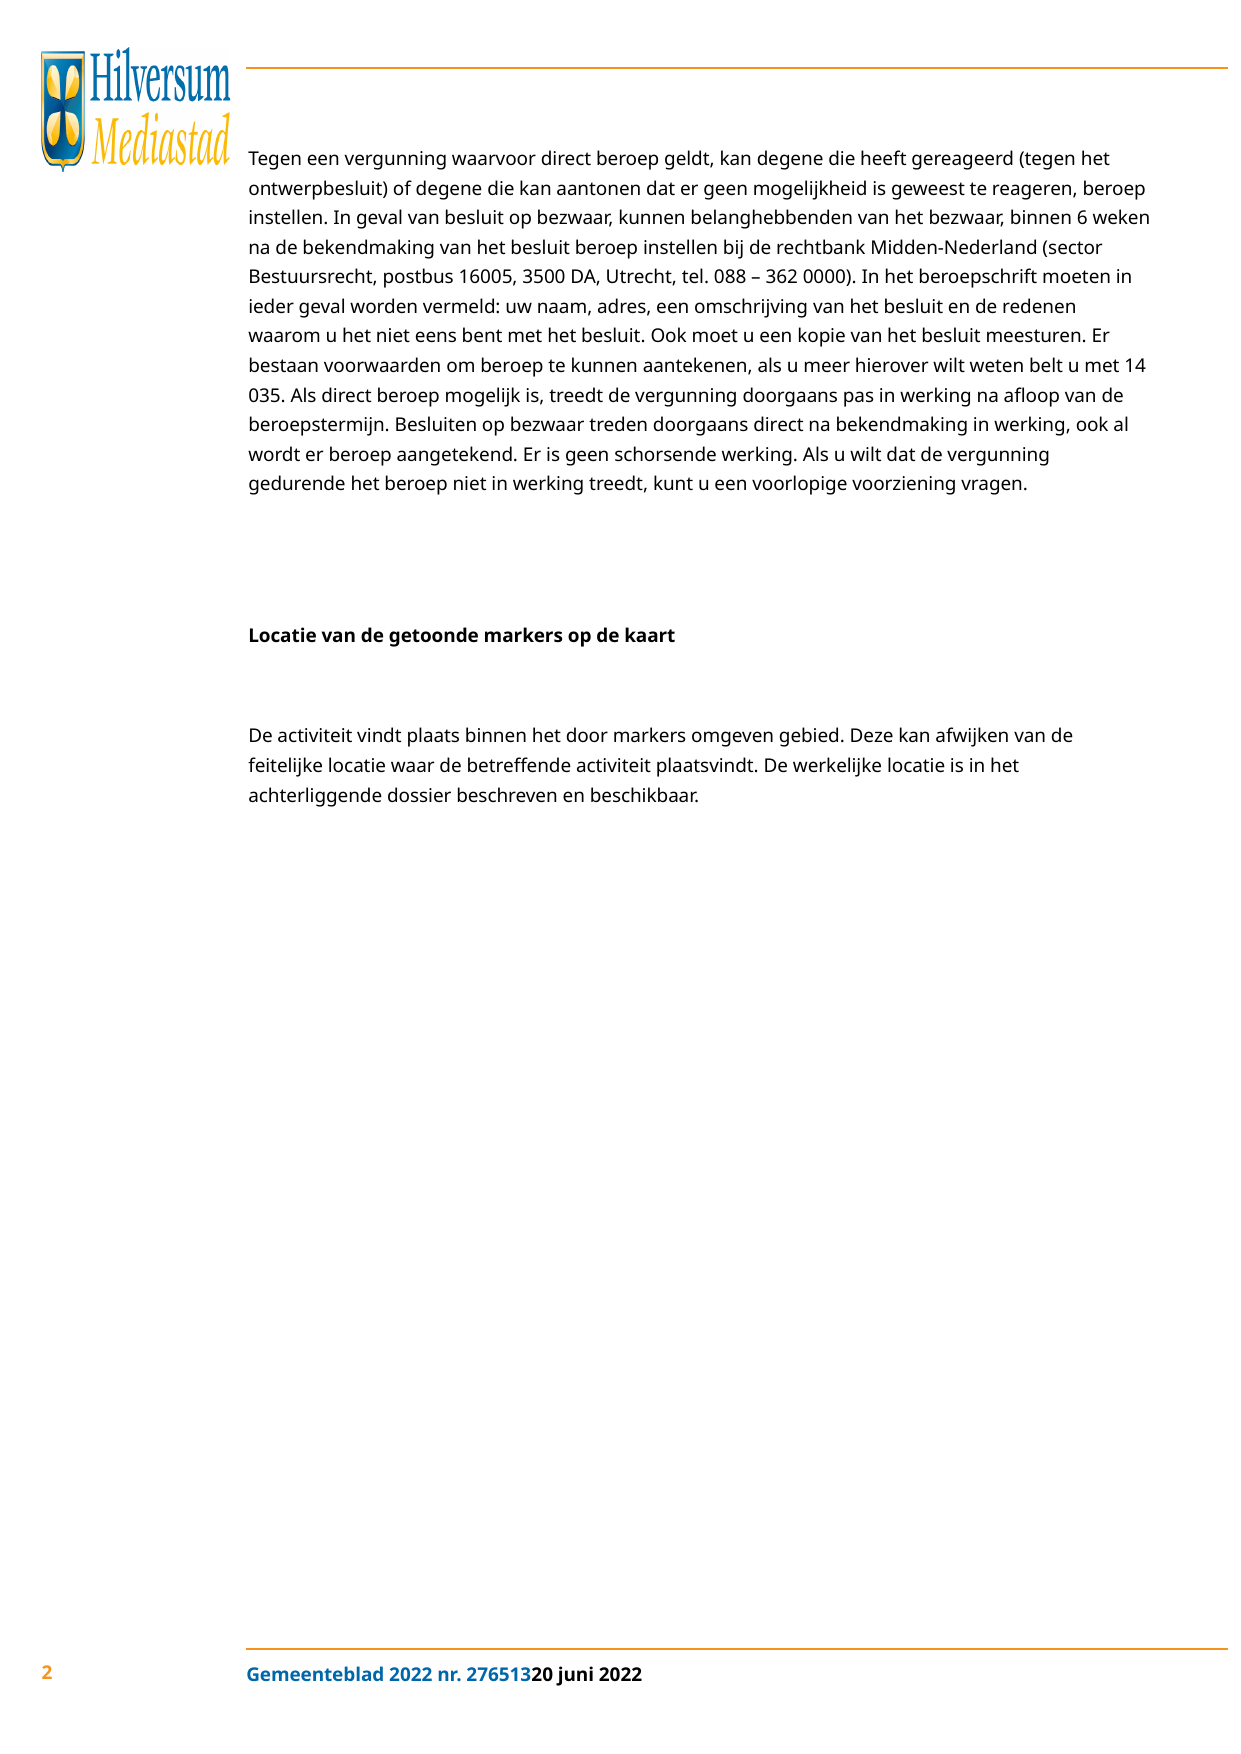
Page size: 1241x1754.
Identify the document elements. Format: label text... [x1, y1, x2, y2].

picture [41, 47, 231, 172]
text Tegen een vergunning waarvoor direct beroep geldt, kan degene die heeft gereageerd (tegen het ontwerpbesluit) of degene die kan aantonen dat er geen mogelijkheid is geweest te reageren, beroep instellen. In geval van besluit op bezwaar, kunnen belanghebbenden van het bezwaar, binnen 6 weken na de bekendmaking van het besluit beroep instellen bij de rechtbank Midden-Nederland (sector Bestuursrecht, postbus 16005, 3500 DA, Utrecht, tel. 088 – 362 0000). In het beroepschrift moeten in ieder geval worden vermeld: uw naam, adres, een omschrijving van het besluit en de redenen waarom u het niet eens bent met het besluit. Ook moet u een kopie van het besluit meesturen. Er bestaan voorwaarden om beroep te kunnen aantekenen, als u meer hierover wilt weten belt u met 14 035. Als direct beroep mogelijk is, treedt de vergunning doorgaans pas in werking na afloop van de beroepstermijn. Besluiten op bezwaar treden doorgaans direct na bekendmaking in werking, ook al wordt er beroep aangetekend. Er is geen schorsende werking. Als u wilt dat de vergunning gedurende het beroep niet in werking treedt, kunt u een voorlopige voorziening vragen. [248, 145, 1152, 496]
text Locatie van de getoonde markers op de kaart [248, 622, 1152, 648]
text De activiteit vindt plaats binnen het door markers omgeven gebied. Deze kan afwijken van de feitelijke locatie waar de betreffende activiteit plaatsvindt. De werkelijke locatie is in het achterliggende dossier beschreven en beschikbaar. [248, 723, 1152, 808]
